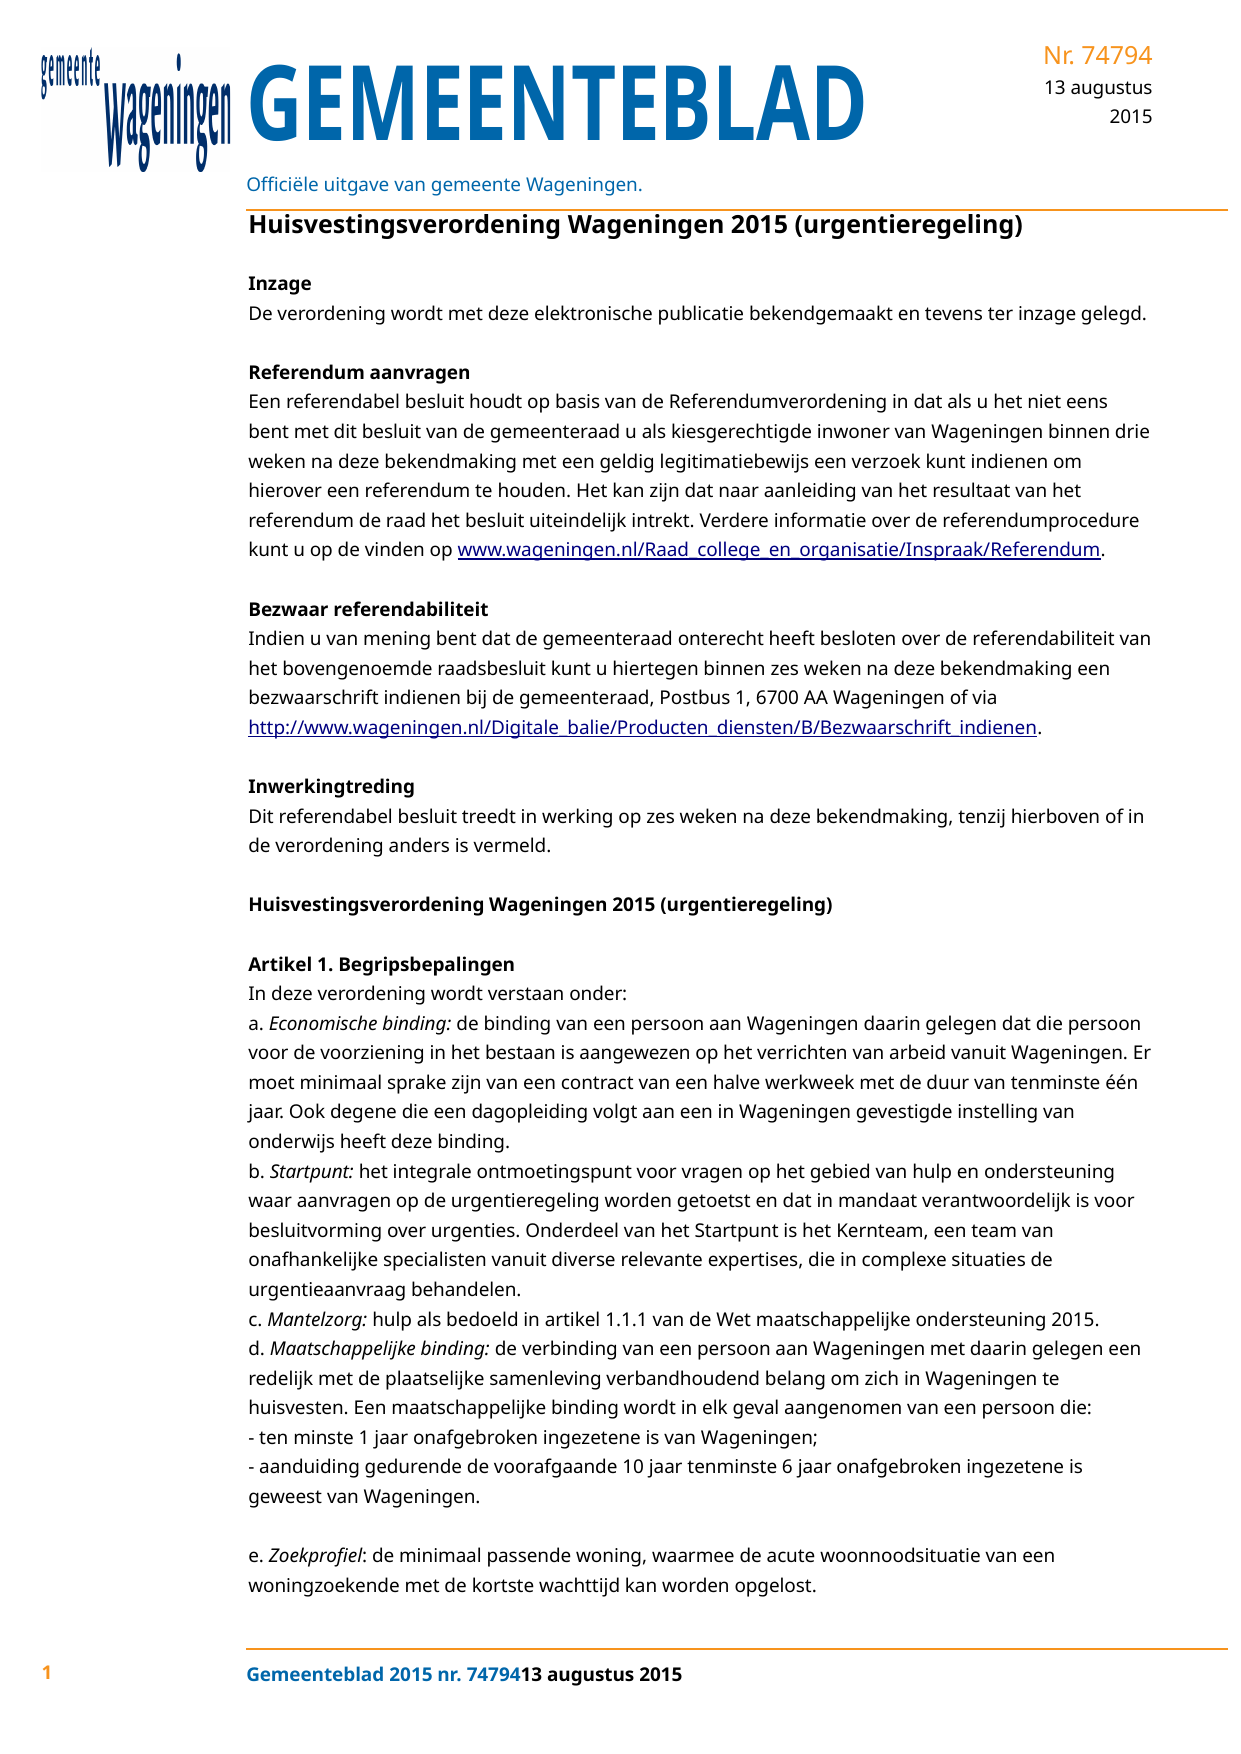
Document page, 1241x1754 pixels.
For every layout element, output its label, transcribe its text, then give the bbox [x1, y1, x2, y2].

text In deze verordening wordt verstaan onder: [248, 980, 1152, 1006]
text Inzage [248, 270, 1152, 296]
picture [41, 47, 231, 172]
text Een referendabel besluit houdt op basis van de Referendumverordening in dat als u het niet eens bent met dit besluit van de gemeenteraad u als kiesgerechtigde inwoner van Wageningen binnen drie weken na deze bekendmaking met een geldig legitimatiebewijs een verzoek kunt indienen om hierover een referendum te houden. Het kan zijn dat naar aanleiding van het resultaat van het referendum de raad het besluit uiteindelijk intrekt. Verdere informatie over de referendumprocedure kunt u op de vinden op www.wageningen.nl/Raad_college_en_organisatie/Inspraak/Referendum. [248, 389, 1152, 562]
text Artikel 1. Begripsbepalingen [248, 951, 1152, 976]
text Inwerkingtreding [248, 773, 1152, 799]
text e. Zoekprofiel: de minimaal passende woning, waarmee de acute woonnoodsituatie van een woningzoekende met de kortste wachttijd kan worden opgelost. [248, 1542, 1152, 1598]
text De verordening wordt met deze elektronische publicatie bekendgemaakt en tevens ter inzage gelegd. [248, 300, 1152, 326]
text Dit referendabel besluit treedt in werking op zes weken na deze bekendmaking, tenzij hierboven of in de verordening anders is vermeld. [248, 803, 1152, 858]
text c. Mantelzorg: hulp als bedoeld in artikel 1.1.1 van de Wet maatschappelijke ondersteuning 2015. [248, 1306, 1152, 1331]
text Huisvestingsverordening Wageningen 2015 (urgentieregeling) [248, 892, 1152, 917]
text b. Startpunt: het integrale ontmoetingspunt voor vragen op het gebied van hulp en ondersteuning waar aanvragen op de urgentieregeling worden getoetst en dat in mandaat verantwoordelijk is voor besluitvorming over urgenties. Onderdeel van het Startpunt is het Kernteam, een team van onafhankelijke specialisten vanuit diverse relevante expertises, die in complexe situaties de urgentieaanvraag behandelen. [248, 1158, 1152, 1302]
text Bezwaar referendabiliteit [248, 596, 1152, 621]
text - aanduiding gedurende de voorafgaande 10 jaar tenminste 6 jaar onafgebroken ingezetene is geweest van Wageningen. [248, 1454, 1152, 1509]
text d. Maatschappelijke binding: de verbinding van een persoon aan Wageningen met daarin gelegen een redelijk met de plaatselijke samenleving verbandhoudend belang om zich in Wageningen te huisvesten. Een maatschappelijke binding wordt in elk geval aangenomen van een persoon die: [248, 1335, 1152, 1420]
text Huisvestingsverordening Wageningen 2015 (urgentieregeling) [248, 211, 1152, 241]
text Referendum aanvragen [248, 359, 1152, 385]
text - ten minste 1 jaar onafgebroken ingezetene is van Wageningen; [248, 1424, 1152, 1450]
text Indien u van mening bent dat de gemeenteraad onterecht heeft besloten over de referendabiliteit van het bovengenoemde raadsbesluit kunt u hiertegen binnen zes weken na deze bekendmaking een bezwaarschrift indienen bij de gemeenteraad, Postbus 1, 6700 AA Wageningen of via http://www.wageningen.nl/Digitale_balie/Producten_diensten/B/Bezwaarschrift_indienen. [248, 625, 1152, 740]
text a. Economische binding: de binding van een persoon aan Wageningen daarin gelegen dat die persoon voor de voorziening in het bestaan is aangewezen op het verrichten van arbeid vanuit Wageningen. Er moet minimaal sprake zijn van een contract van een halve werkweek met de duur van tenminste één jaar. Ook degene die een dagopleiding volgt aan een in Wageningen gevestigde instelling van onderwijs heeft deze binding. [248, 1010, 1152, 1154]
